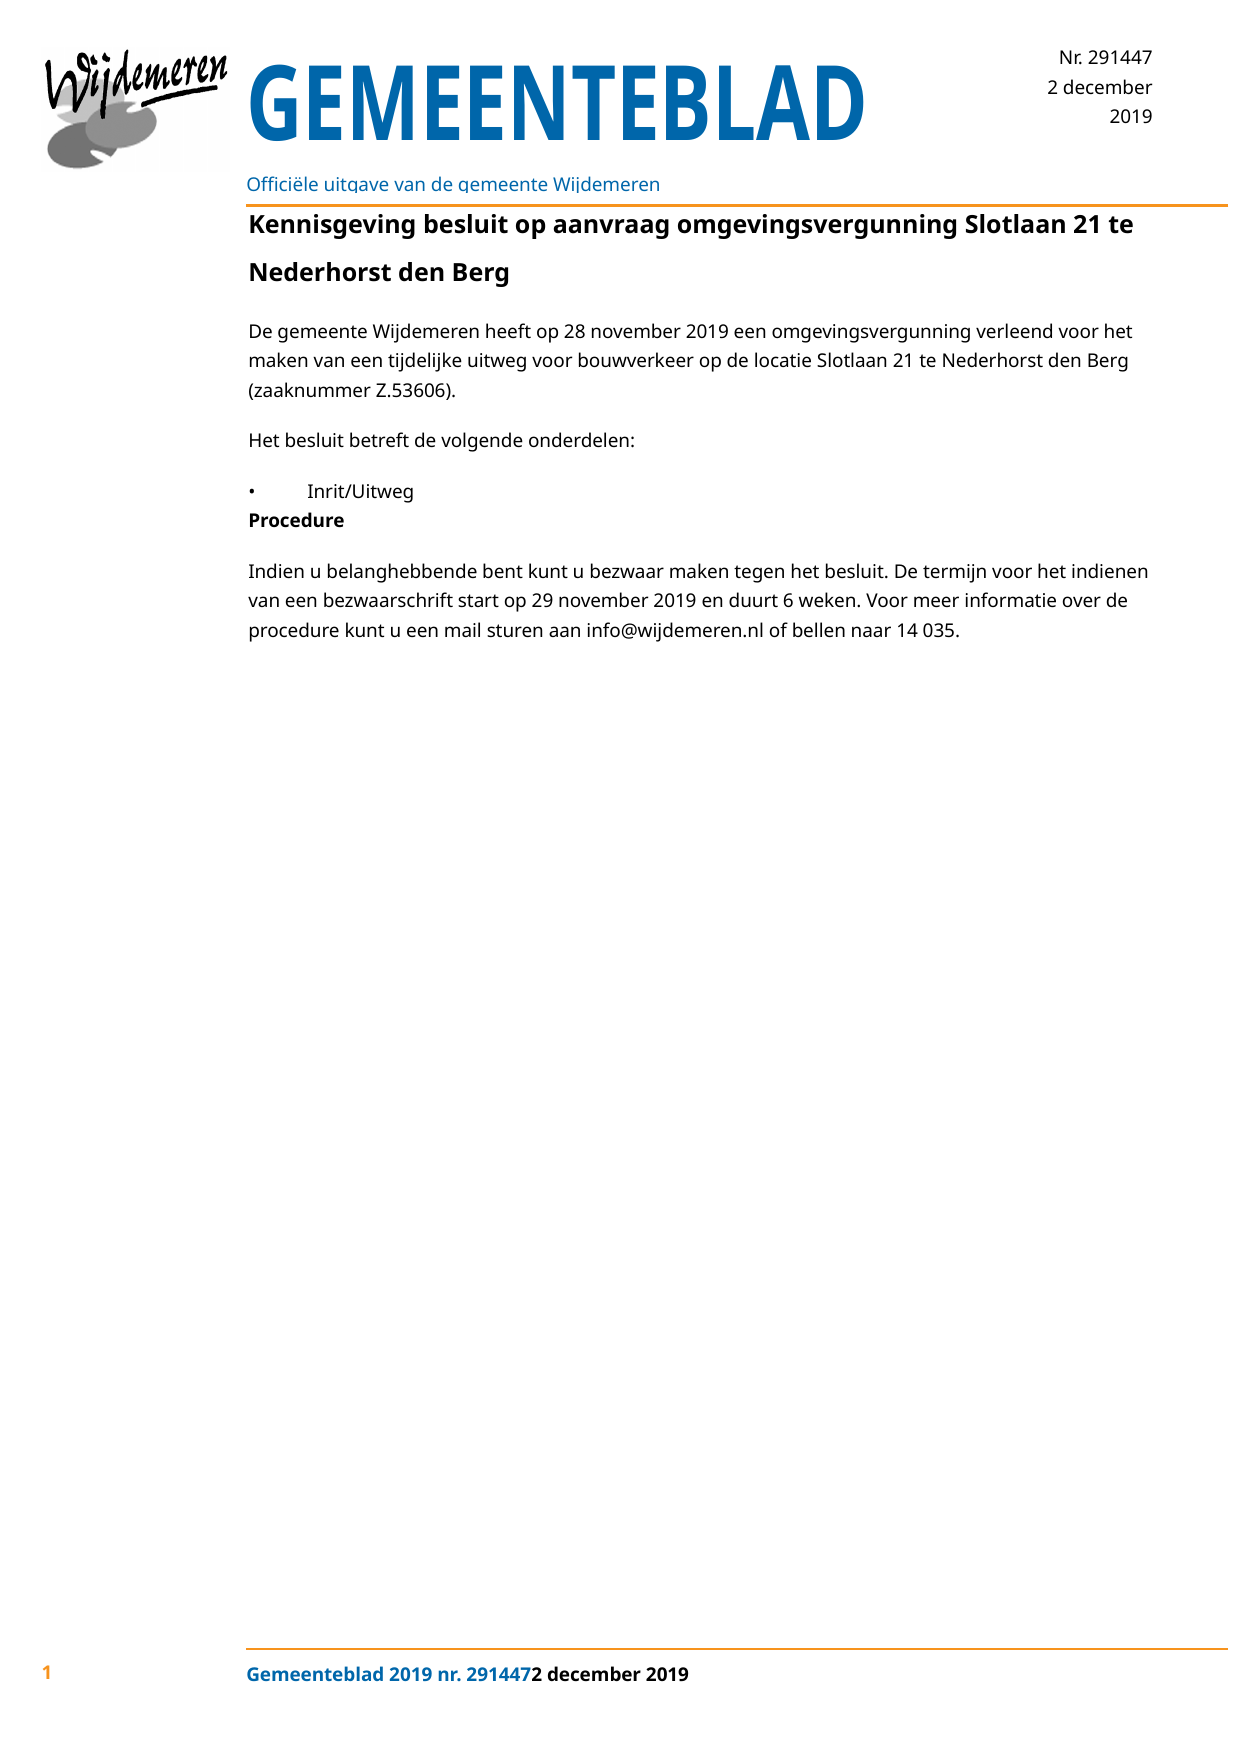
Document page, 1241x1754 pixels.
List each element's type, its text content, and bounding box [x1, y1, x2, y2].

text Indien u belanghebbende bent kunt u bezwaar maken tegen het besluit. De termijn voor het indienen van een bezwaarschrift start op 29 november 2019 en duurt 6 weken. Voor meer informatie over de procedure kunt u een mail sturen aan info@wijdemeren.nl of bellen naar 14 035. [248, 558, 1152, 643]
text De gemeente Wijdemeren heeft op 28 november 2019 een omgevingsvergunning verleend voor het maken van een tijdelijke uitweg voor bouwverkeer op de locatie Slotlaan 21 te Nederhorst den Berg (zaaknummer Z.53606). [248, 318, 1152, 403]
text Kennisgeving besluit op aanvraag omgevingsvergunning Slotlaan 21 te Nederhorst den Berg [248, 207, 1152, 288]
text Procedure [248, 507, 1152, 533]
list Inrit/Uitweg [248, 478, 1152, 504]
text Het besluit betreft de volgende onderdelen: [248, 427, 1152, 453]
picture [41, 47, 231, 172]
